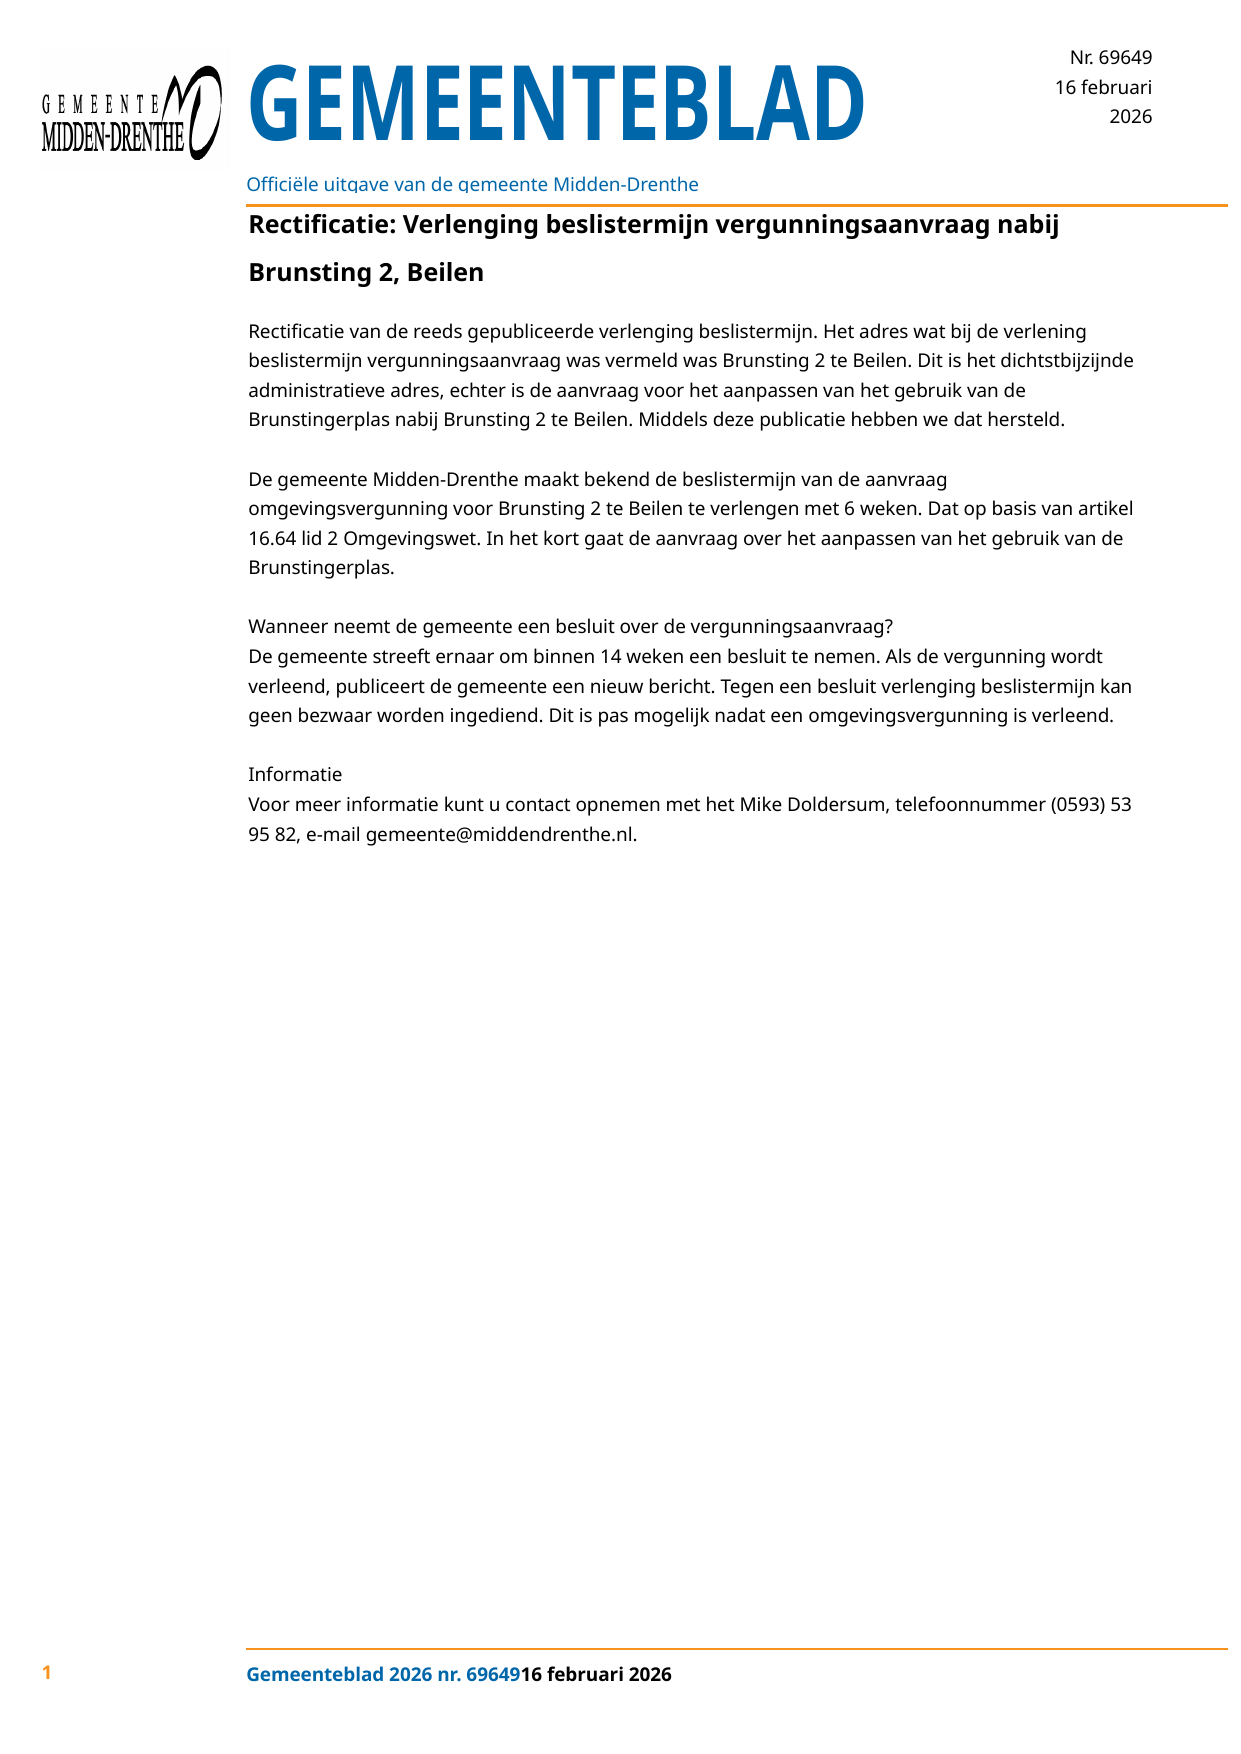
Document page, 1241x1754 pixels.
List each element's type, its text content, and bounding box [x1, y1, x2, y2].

text De gemeente streeft ernaar om binnen 14 weken een besluit te nemen. Als de vergunning wordt verleend, publiceert de gemeente een nieuw bericht. Tegen een besluit verlenging beslistermijn kan geen bezwaar worden ingediend. Dit is pas mogelijk nadat een omgevingsvergunning is verleend. [248, 643, 1152, 728]
picture [41, 47, 231, 172]
text Voor meer informatie kunt u contact opnemen met het Mike Doldersum, telefoonnummer (0593) 53 95 82, e-mail gemeente@middendrenthe.nl. [248, 791, 1152, 847]
text Informatie [248, 762, 1152, 787]
text Rectificatie van de reeds gepubliceerde verlenging beslistermijn. Het adres wat bij de verlening beslistermijn vergunningsaanvraag was vermeld was Brunsting 2 te Beilen. Dit is het dichtstbijzijnde administratieve adres, echter is de aanvraag voor het aanpassen van het gebruik van de Brunstingerplas nabij Brunsting 2 te Beilen. Middels deze publicatie hebben we dat hersteld. [248, 318, 1152, 432]
text Rectificatie: Verlenging beslistermijn vergunningsaanvraag nabij Brunsting 2, Beilen [248, 207, 1152, 288]
text Wanneer neemt de gemeente een besluit over de vergunningsaanvraag? [248, 614, 1152, 639]
text De gemeente Midden-Drenthe maakt bekend de beslistermijn van de aanvraag omgevingsvergunning voor Brunsting 2 te Beilen te verlengen met 6 weken. Dat op basis van artikel 16.64 lid 2 Omgevingswet. In het kort gaat de aanvraag over het aanpassen van het gebruik van de Brunstingerplas. [248, 466, 1152, 580]
